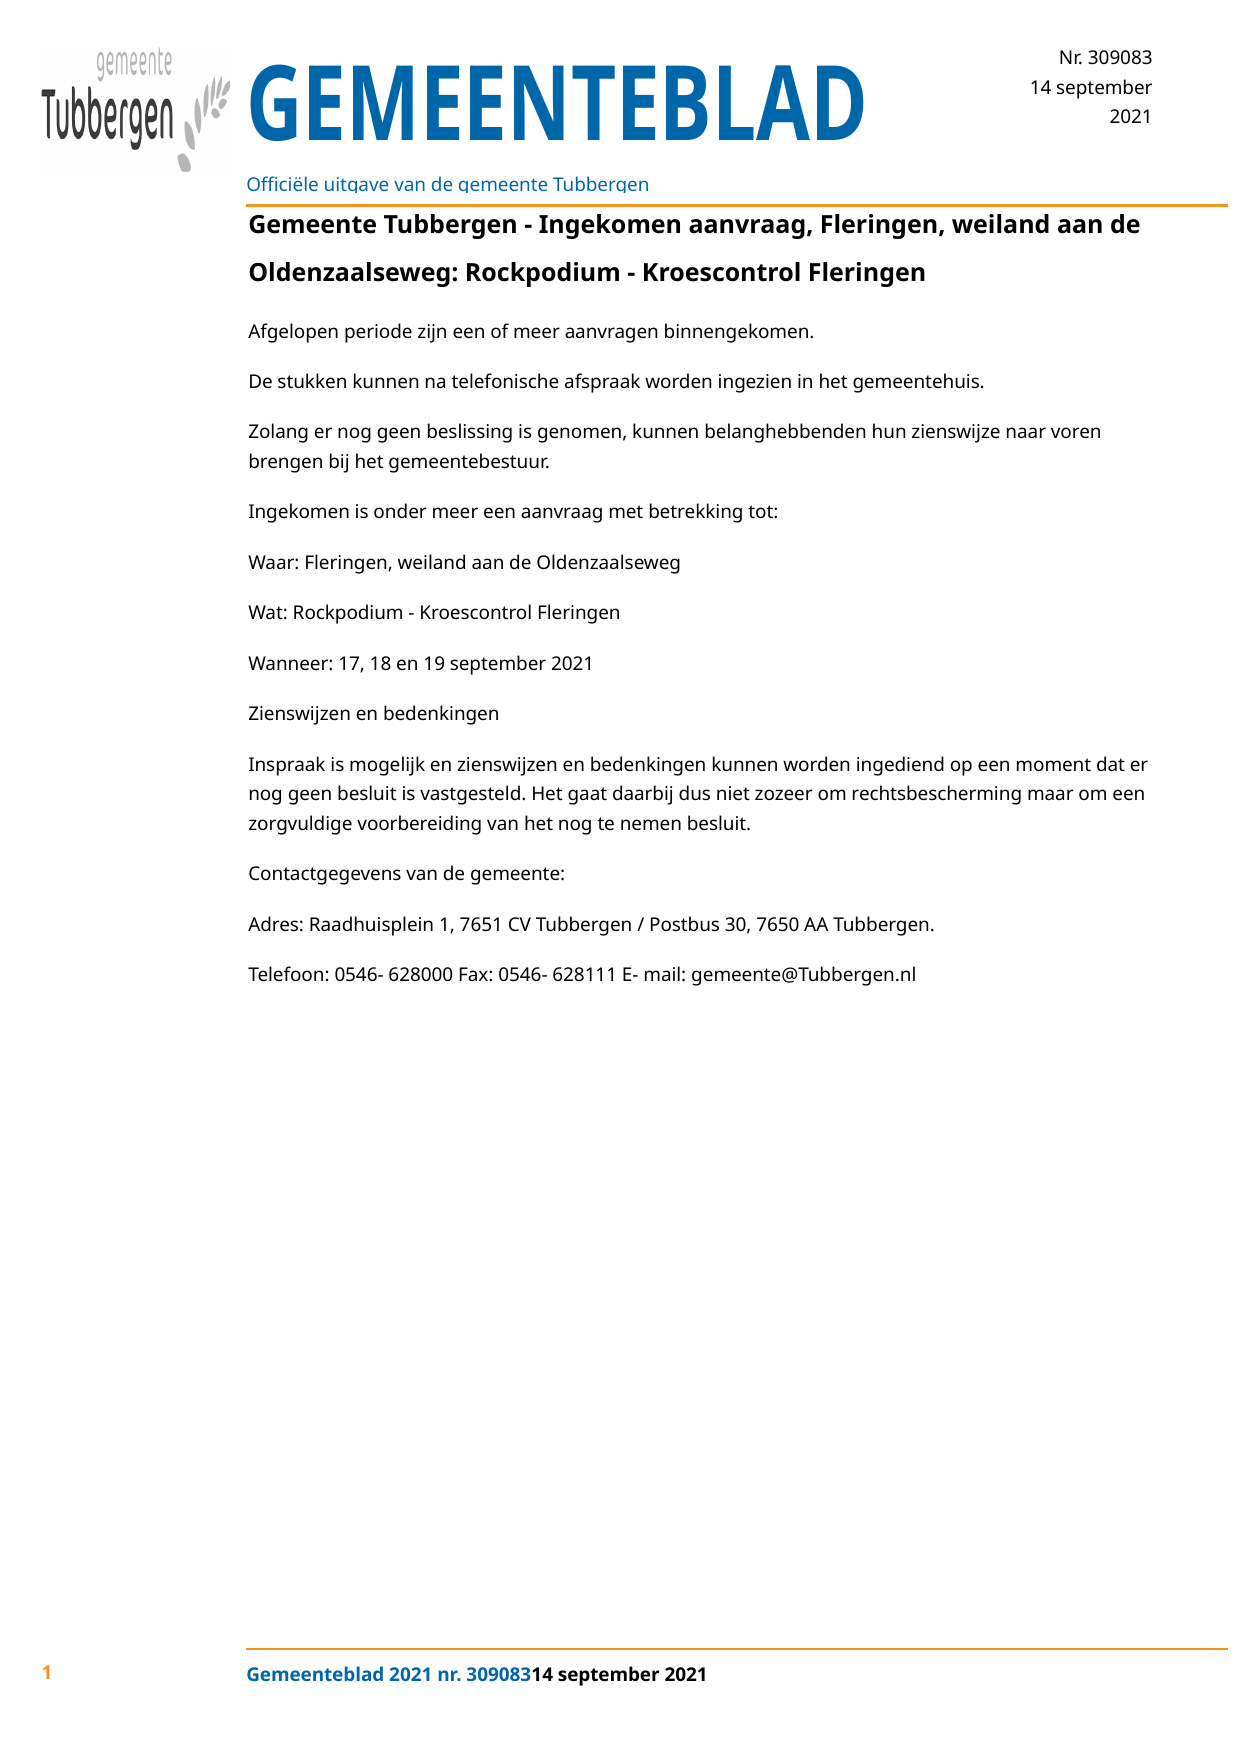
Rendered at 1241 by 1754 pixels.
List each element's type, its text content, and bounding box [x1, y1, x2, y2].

text Wat: Rockpodium - Kroescontrol Fleringen [248, 599, 1152, 625]
text Adres: Raadhuisplein 1, 7651 CV Tubbergen / Postbus 30, 7650 AA Tubbergen. [248, 911, 1152, 937]
text De stukken kunnen na telefonische afspraak worden ingezien in het gemeentehuis. [248, 368, 1152, 394]
text Zienswijzen en bedenkingen [248, 700, 1152, 726]
text Gemeente Tubbergen - Ingekomen aanvraag, Fleringen, weiland aan de Oldenzaalseweg: Rockpodium - Kroescontrol Fleringen [248, 207, 1152, 288]
picture [41, 47, 231, 172]
text Ingekomen is onder meer een aanvraag met betrekking tot: [248, 499, 1152, 524]
text Waar: Fleringen, weiland aan de Oldenzaalseweg [248, 549, 1152, 575]
text Wanneer: 17, 18 en 19 september 2021 [248, 650, 1152, 676]
text Afgelopen periode zijn een of meer aanvragen binnengekomen. [248, 318, 1152, 344]
text Telefoon: 0546- 628000 Fax: 0546- 628111 E- mail: gemeente@Tubbergen.nl [248, 961, 1152, 987]
text Inspraak is mogelijk en zienswijzen en bedenkingen kunnen worden ingediend op een moment dat er nog geen besluit is vastgesteld. Het gaat daarbij dus niet zozeer om rechtsbescherming maar om een zorgvuldige voorbereiding van het nog te nemen besluit. [248, 751, 1152, 836]
text Zolang er nog geen beslissing is genomen, kunnen belanghebbenden hun zienswijze naar voren brengen bij het gemeentebestuur. [248, 419, 1152, 474]
text Contactgegevens van de gemeente: [248, 860, 1152, 886]
